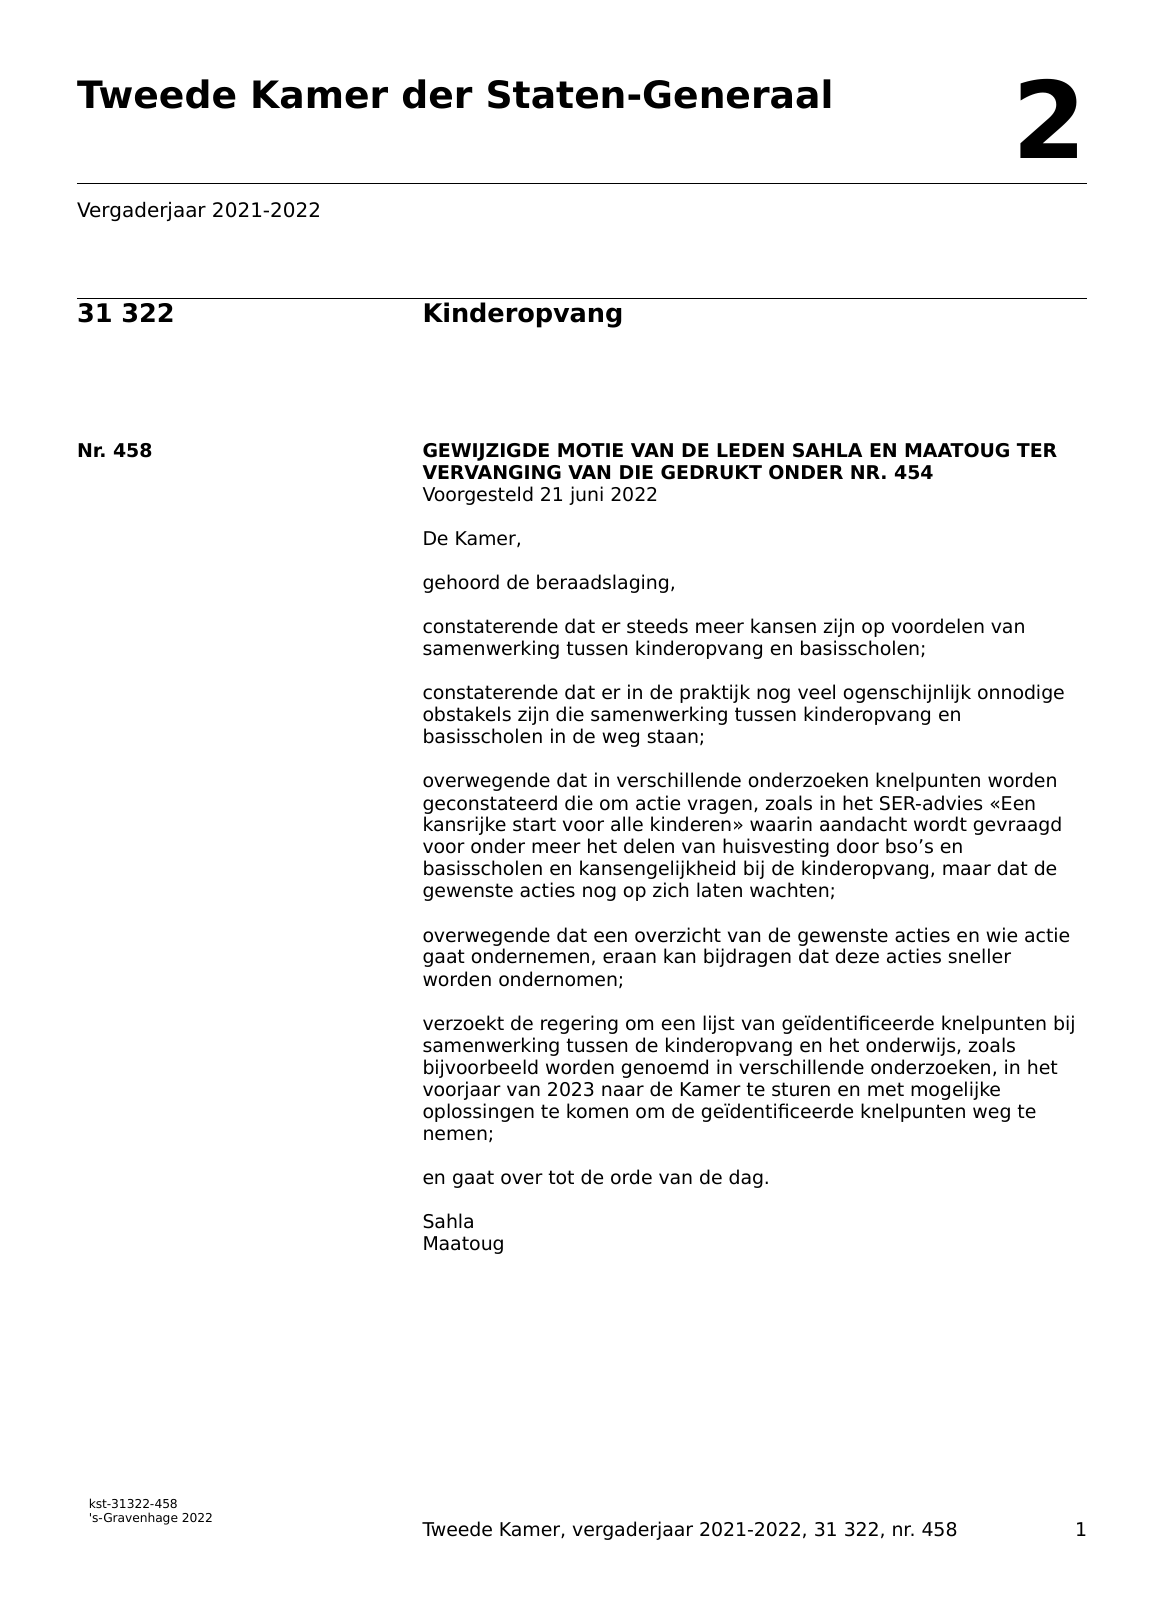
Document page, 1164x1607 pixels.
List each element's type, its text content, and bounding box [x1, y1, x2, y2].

table_header Tweede Kamer der Staten-Generaal [77, 59, 886, 183]
text constaterende dat er steeds meer kansen zijn op voordelen van samenwerking tussen kinderopvang en basisscholen; [422, 616, 1087, 660]
text verzoekt de regering om een lijst van geïdentificeerde knelpunten bij samenwerking tussen de kinderopvang en het onderwijs, zoals bijvoorbeeld worden genoemd in verschillende onderzoeken, in het voorjaar van 2023 naar de Kamer te sturen en met mogelijke oplossingen te komen om de geïdentificeerde knelpunten weg te nemen; [422, 1013, 1087, 1144]
text Maatoug [422, 1233, 1087, 1255]
text en gaat over tot de orde van de dag. [422, 1167, 1087, 1189]
text De Kamer, [422, 528, 1087, 550]
text 's-Gravenhage 2022 [88, 1511, 323, 1525]
text kst-31322-458 [88, 1497, 323, 1511]
text Sahla [422, 1211, 1087, 1233]
text constaterende dat er in de praktijk nog veel ogenschijnlijk onnodige obstakels zijn die samenwerking tussen kinderopvang en basisscholen in de weg staan; [422, 682, 1087, 748]
text Voorgesteld 21 juni 2022 [422, 484, 1087, 506]
text gehoord de beraadslaging, [422, 572, 1087, 594]
table_header 2 [886, 59, 1087, 183]
text overwegende dat in verschillende onderzoeken knelpunten worden geconstateerd die om actie vragen, zoals in het SER-advies «Een kansrijke start voor alle kinderen» waarin aandacht wordt gevraagd voor onder meer het delen van huisvesting door bso’s en basisscholen en kansengelijkheid bij de kinderopvang, maar dat de gewenste acties nog op zich laten wachten; [422, 770, 1087, 902]
text overwegende dat een overzicht van de gewenste acties en wie actie gaat ondernemen, eraan kan bijdragen dat deze acties sneller worden ondernomen; [422, 924, 1087, 990]
subtitle 31 322 Kinderopvang [77, 299, 1087, 329]
table_cell Vergaderjaar 2021-2022 [77, 184, 1087, 298]
subtitle Nr. 458 GEWIJZIGDE MOTIE VAN DE LEDEN SAHLA EN MAATOUG TER VERVANGING VAN DIE GEDRUKT ONDER NR. 454 [77, 440, 1087, 484]
